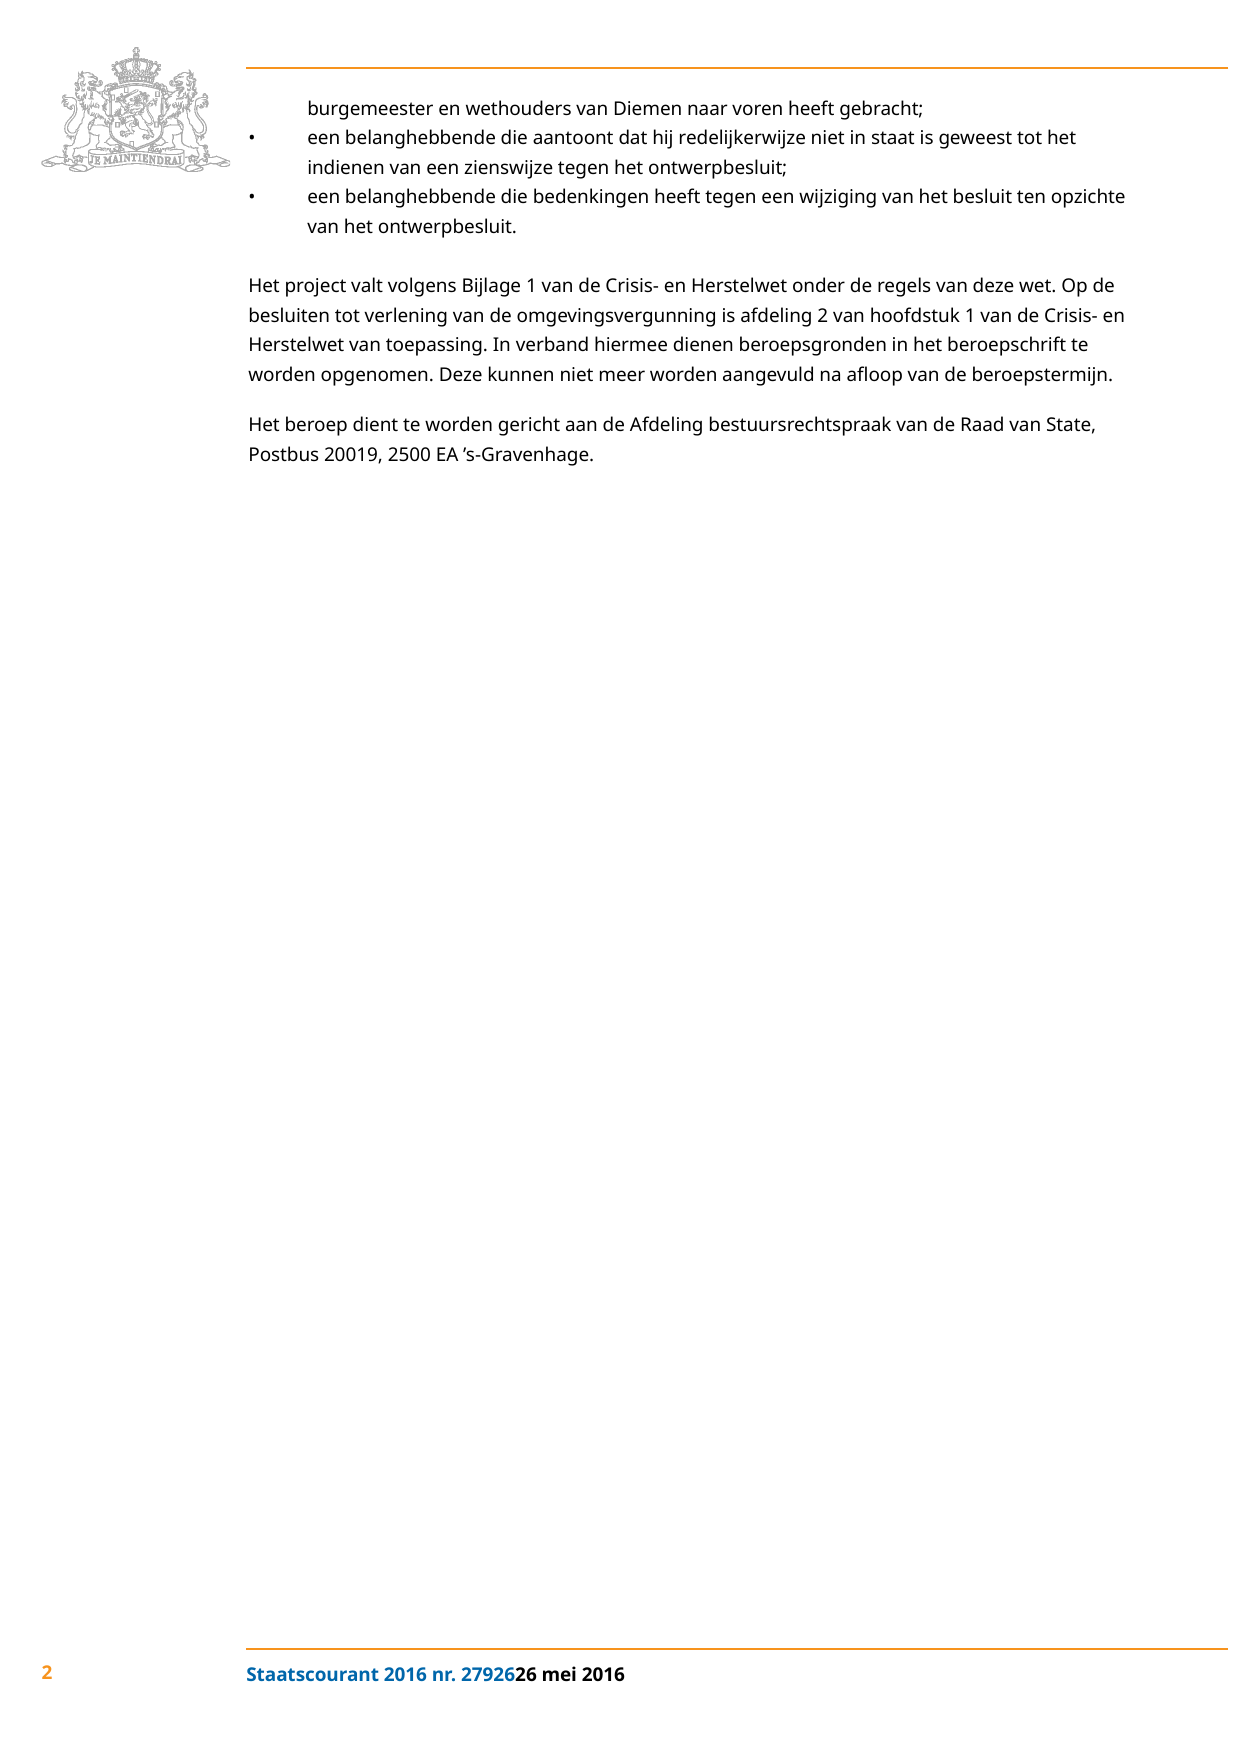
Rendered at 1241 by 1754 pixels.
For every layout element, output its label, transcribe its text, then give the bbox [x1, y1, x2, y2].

list een belanghebbende die bedenkingen heeft tegen een wijziging van het besluit ten opzichte van het ontwerpbesluit. [248, 183, 1152, 239]
list een belanghebbende die aantoont dat hij redelijkerwijze niet in staat is geweest tot het indienen van een zienswijze tegen het ontwerpbesluit; [248, 124, 1152, 180]
text Het beroep dient te worden gericht aan de Afdeling bestuursrechtspraak van de Raad van State, Postbus 20019, 2500 EA ’s-Gravenhage. [248, 411, 1152, 467]
picture [41, 47, 231, 172]
list burgemeester en wethouders van Diemen naar voren heeft gebracht; [248, 95, 1152, 121]
text Het project valt volgens Bijlage 1 van de Crisis- en Herstelwet onder de regels van deze wet. Op de besluiten tot verlening van de omgevingsvergunning is afdeling 2 van hoofdstuk 1 van de Crisis- en Herstelwet van toepassing. In verband hiermee dienen beroepsgronden in het beroepschrift te worden opgenomen. Deze kunnen niet meer worden aangevuld na afloop van de beroepstermijn. [248, 272, 1152, 387]
